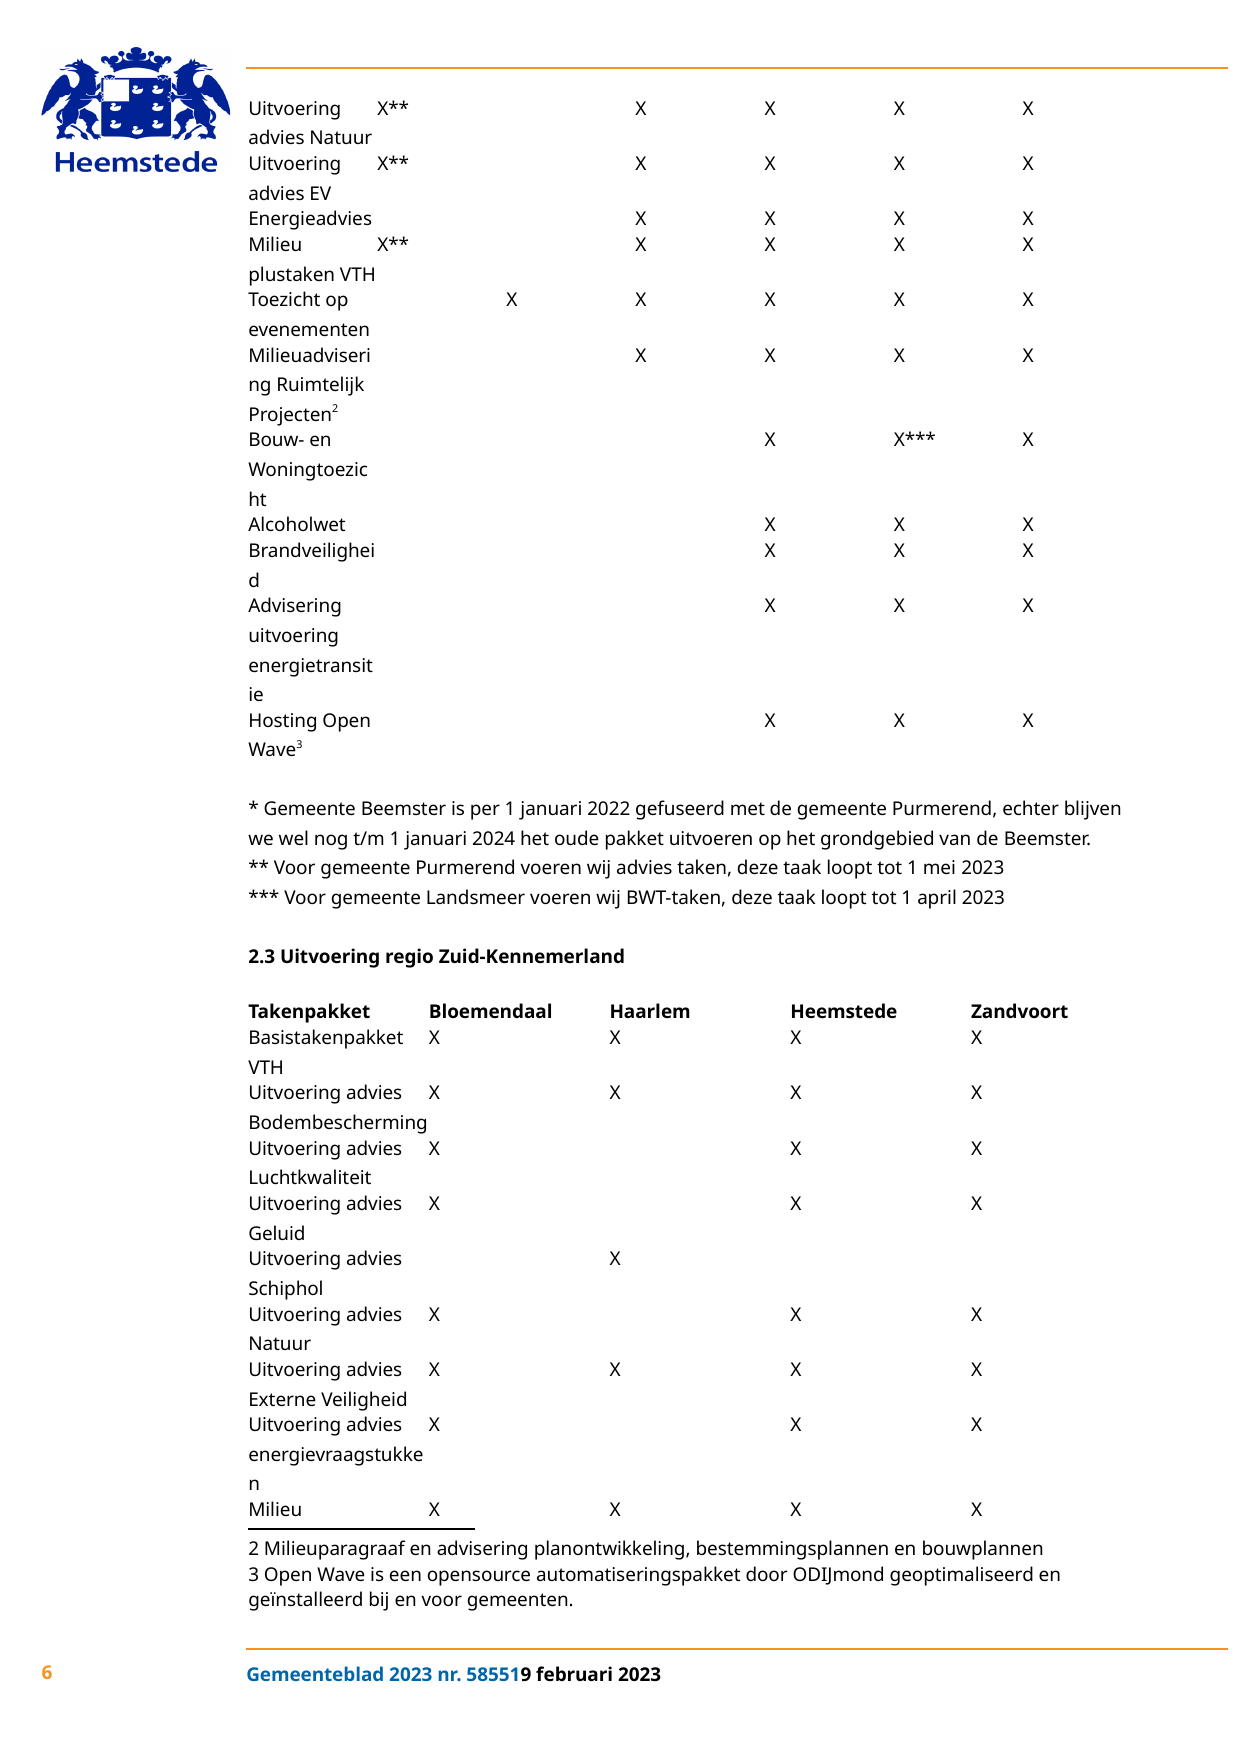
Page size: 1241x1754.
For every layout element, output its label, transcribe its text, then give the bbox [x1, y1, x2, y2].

table_cell X [506, 286, 635, 342]
table_cell Uitvoering advies Natuur [248, 1301, 429, 1356]
table_cell X [429, 1411, 609, 1496]
table_cell X [764, 593, 893, 707]
text ** Voor gemeente Purmerend voeren wij advies taken, deze taak loopt tot 1 mei 2023 [248, 854, 1152, 880]
table_cell X [635, 231, 764, 286]
table_cell X [609, 1080, 790, 1135]
table_cell [377, 537, 506, 593]
table_header Haarlem [609, 999, 790, 1024]
table_cell Uitvoering advies Geluid [248, 1190, 429, 1246]
table_cell X [429, 1496, 609, 1522]
table_cell X [609, 1024, 790, 1079]
table_cell X [790, 1496, 971, 1522]
table_cell [635, 512, 764, 537]
table_cell [506, 231, 635, 286]
table_cell Milieuadvisering Ruimtelijk Projecten [248, 342, 377, 427]
table_cell X [1023, 150, 1152, 205]
table_cell X [790, 1301, 971, 1356]
table_cell Basistakenpakket VTH [248, 1024, 429, 1079]
table_cell X [764, 427, 893, 512]
table_cell X [764, 286, 893, 342]
table_cell X [635, 342, 764, 427]
table_cell X [1023, 342, 1152, 427]
table_cell X [1023, 286, 1152, 342]
table_cell X [894, 150, 1022, 205]
table_cell X [635, 286, 764, 342]
table_cell Uitvoering advies EV [248, 150, 377, 205]
table_cell X [894, 593, 1022, 707]
table_cell X [429, 1024, 609, 1079]
table_cell X [971, 1411, 1152, 1496]
table_cell [635, 707, 764, 762]
table_cell [377, 205, 506, 231]
table_cell X [764, 512, 893, 537]
table_cell X [1023, 537, 1152, 593]
table_cell [635, 593, 764, 707]
table_cell [377, 286, 506, 342]
table_cell X [1023, 95, 1152, 150]
table_cell X [971, 1356, 1152, 1411]
table_cell [506, 150, 635, 205]
table_cell X [894, 95, 1022, 150]
table_cell X [790, 1135, 971, 1190]
table_cell X [971, 1024, 1152, 1079]
table_cell X [971, 1135, 1152, 1190]
table_cell X [764, 95, 893, 150]
table_cell X [1023, 205, 1152, 231]
table_cell [506, 707, 635, 762]
table_cell X [764, 342, 893, 427]
table_cell X** [377, 150, 506, 205]
table_cell X [894, 205, 1022, 231]
table_cell X [429, 1356, 609, 1411]
table_cell Brandveiligheid [248, 537, 377, 593]
table_cell Alcoholwet [248, 512, 377, 537]
table_cell [377, 593, 506, 707]
table_cell Uitvoering advies Bodembescherming [248, 1080, 429, 1135]
table_cell X [790, 1190, 971, 1246]
table_cell [506, 95, 635, 150]
table_cell Uitvoering advies energievraagstukken [248, 1411, 429, 1496]
table_cell X [894, 707, 1022, 762]
table_cell Uitvoering advies Luchtkwaliteit [248, 1135, 429, 1190]
table_cell [790, 1246, 971, 1301]
table_header Bloemendaal [429, 999, 609, 1024]
table_header Takenpakket [248, 999, 429, 1024]
table_cell X*** [894, 427, 1022, 512]
table_cell Hosting Open Wave [248, 707, 377, 762]
table_cell X [894, 231, 1022, 286]
table_header Heemstede [790, 999, 971, 1024]
table_cell X [1023, 512, 1152, 537]
table_cell X [971, 1301, 1152, 1356]
table_cell X [894, 342, 1022, 427]
table_cell X [790, 1080, 971, 1135]
table_cell X [971, 1080, 1152, 1135]
table_cell [377, 342, 506, 427]
table_cell [506, 512, 635, 537]
table_cell X [1023, 593, 1152, 707]
table_cell X [1023, 427, 1152, 512]
table_cell X [894, 512, 1022, 537]
table_cell X [764, 537, 893, 593]
table_cell Uitvoering advies Natuur [248, 95, 377, 150]
table_cell X [429, 1190, 609, 1246]
table_header Zandvoort [971, 999, 1152, 1024]
table_cell [506, 342, 635, 427]
table_cell X [764, 231, 893, 286]
table_cell X [635, 95, 764, 150]
table_cell Energieadvies [248, 205, 377, 231]
table_cell [377, 707, 506, 762]
table_cell X [894, 286, 1022, 342]
table_cell X [764, 707, 893, 762]
table_cell X [429, 1135, 609, 1190]
table_cell X [971, 1190, 1152, 1246]
table_cell [506, 593, 635, 707]
table_cell X [429, 1080, 609, 1135]
table_cell [506, 205, 635, 231]
table_cell Bouw- en Woningtoezicht [248, 427, 377, 512]
table_cell [377, 427, 506, 512]
text 2.3 Uitvoering regio Zuid-Kennemerland [248, 943, 1152, 969]
table_cell Toezicht op evenementen [248, 286, 377, 342]
table_cell [609, 1190, 790, 1246]
table_cell [609, 1135, 790, 1190]
table_cell X [635, 150, 764, 205]
table_cell [609, 1411, 790, 1496]
table_cell [971, 1246, 1152, 1301]
table_cell X [764, 150, 893, 205]
table_cell X [609, 1496, 790, 1522]
table_cell [635, 427, 764, 512]
table_cell [377, 512, 506, 537]
table_cell [506, 537, 635, 593]
table_cell Uitvoering advies Externe Veiligheid [248, 1356, 429, 1411]
table_cell X** [377, 231, 506, 286]
table_cell X [609, 1246, 790, 1301]
table_cell X [1023, 707, 1152, 762]
text * Gemeente Beemster is per 1 januari 2022 gefuseerd met de gemeente Purmerend, echter blijven we wel nog t/m 1 januari 2024 het oude pakket uitvoeren op het grondgebied van de Beemster. [248, 795, 1152, 851]
table_cell Milieu plustaken VTH [248, 231, 377, 286]
picture [41, 47, 231, 172]
table_cell X [1023, 231, 1152, 286]
table_cell X [790, 1356, 971, 1411]
table_cell [609, 1301, 790, 1356]
table_cell X [894, 537, 1022, 593]
text *** Voor gemeente Landsmeer voeren wij BWT-taken, deze taak loopt tot 1 april 2023 [248, 884, 1152, 910]
table_cell X [635, 205, 764, 231]
table_cell Uitvoering advies Schiphol [248, 1246, 429, 1301]
table_cell X [764, 205, 893, 231]
table_cell X [429, 1301, 609, 1356]
table_cell X [971, 1496, 1152, 1522]
table_cell X** [377, 95, 506, 150]
table_cell X [790, 1024, 971, 1079]
table_cell [635, 537, 764, 593]
table_cell [506, 427, 635, 512]
table_cell X [609, 1356, 790, 1411]
table_cell X [790, 1411, 971, 1496]
table_cell Advisering uitvoering energietransitie [248, 593, 377, 707]
table_cell [429, 1246, 609, 1301]
table_cell Milieu [248, 1496, 429, 1522]
